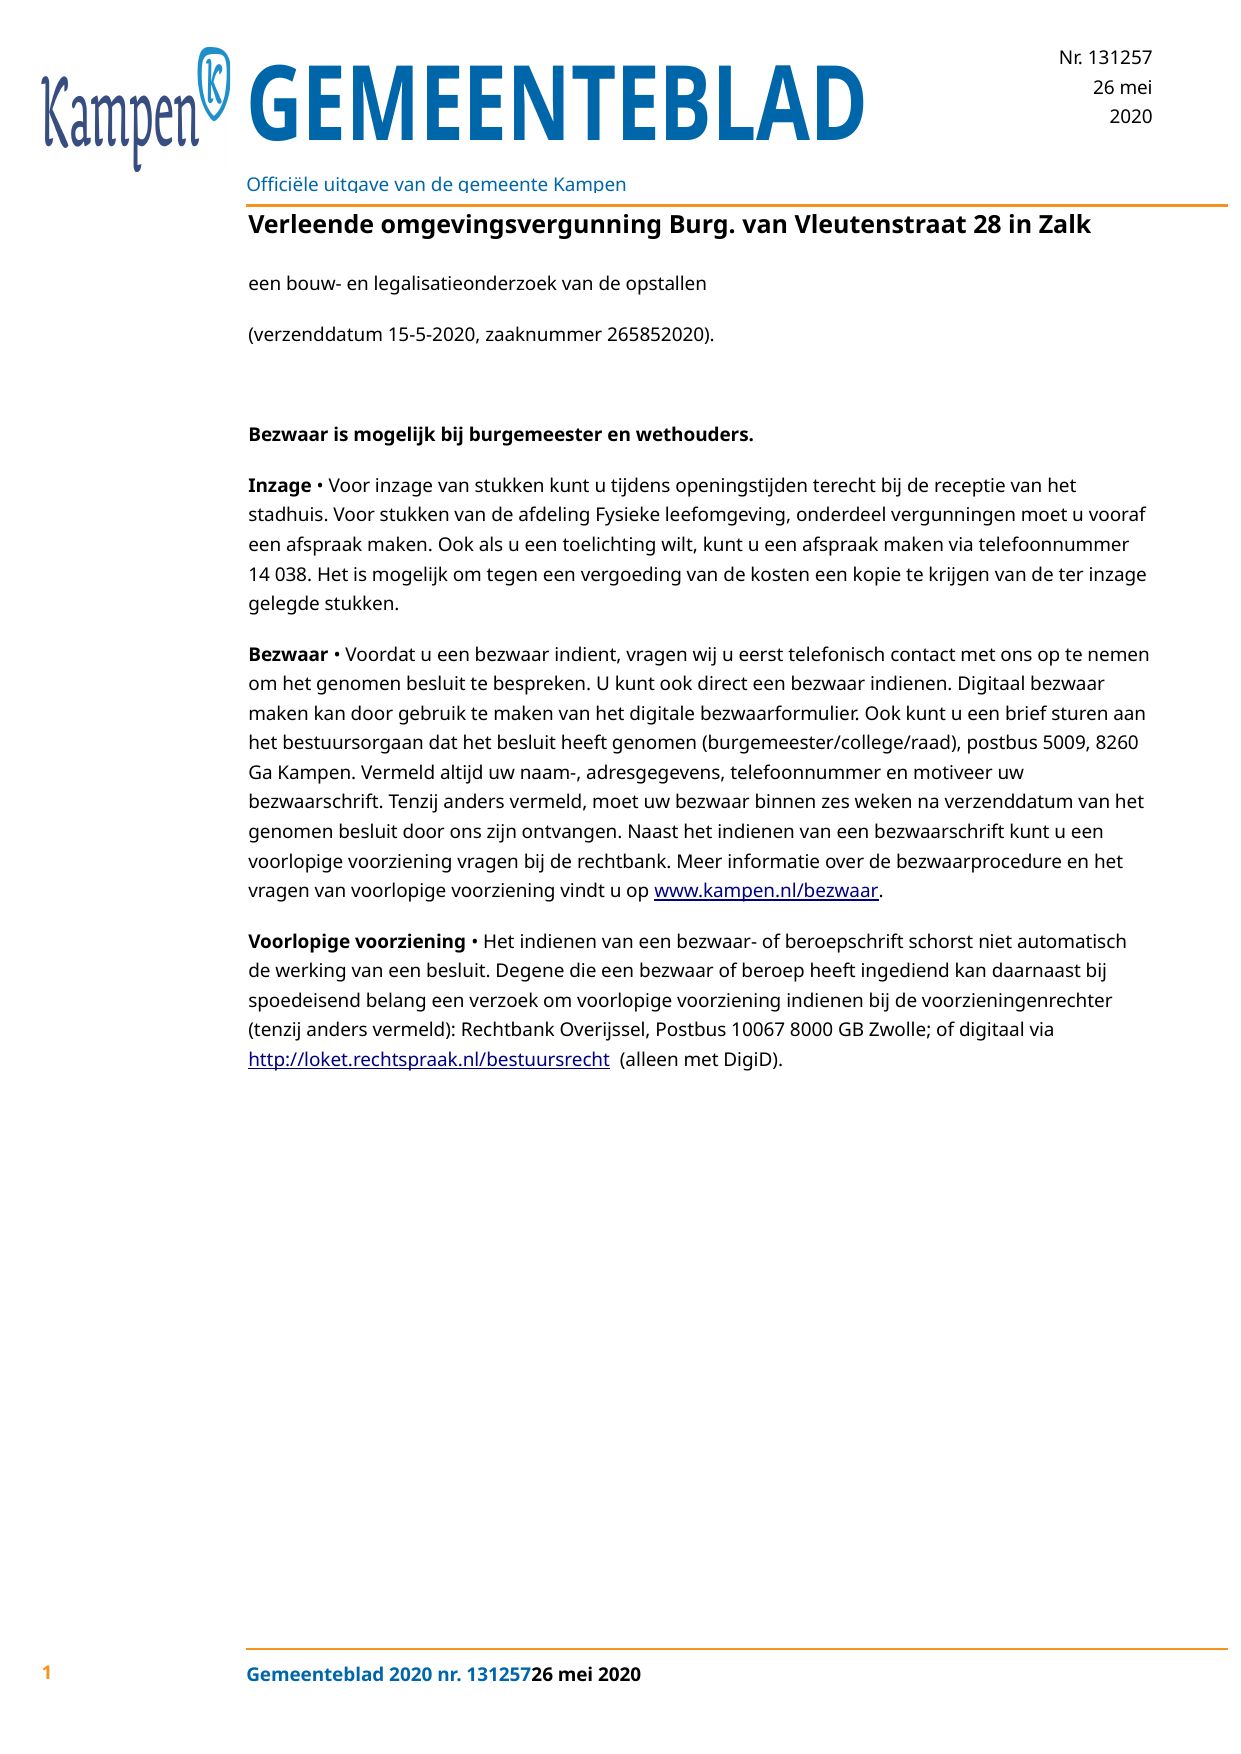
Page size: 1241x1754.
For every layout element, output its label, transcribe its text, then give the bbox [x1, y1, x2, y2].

text Bezwaar is mogelijk bij burgemeester en wethouders. [248, 422, 1152, 447]
text Verleende omgevingsvergunning Burg. van Vleutenstraat 28 in Zalk [248, 207, 1152, 241]
text Inzage • Voor inzage van stukken kunt u tijdens openingstijden terecht bij de receptie van het stadhuis. Voor stukken van de afdeling Fysieke leefomgeving, onderdeel vergunningen moet u vooraf een afspraak maken. Ook als u een toelichting wilt, kunt u een afspraak maken via telefoonnummer 14 038. Het is mogelijk om tegen een vergoeding van de kosten een kopie te krijgen van de ter inzage gelegde stukken. [248, 472, 1152, 616]
text Bezwaar • Voordat u een bezwaar indient, vragen wij u eerst telefonisch contact met ons op te nemen om het genomen besluit te bespreken. U kunt ook direct een bezwaar indienen. Digitaal bezwaar maken kan door gebruik te maken van het digitale bezwaarformulier. Ook kunt u een brief sturen aan het bestuursorgaan dat het besluit heeft genomen (burgemeester/college/raad), postbus 5009, 8260 Ga Kampen. Vermeld altijd uw naam-, adresgegevens, telefoonnummer en motiveer uw bezwaarschrift. Tenzij anders vermeld, moet uw bezwaar binnen zes weken na verzenddatum van het genomen besluit door ons zijn ontvangen. Naast het indienen van een bezwaarschrift kunt u een voorlopige voorziening vragen bij de rechtbank. Meer informatie over de bezwaarprocedure en het vragen van voorlopige voorziening vindt u op www.kampen.nl/bezwaar. [248, 641, 1152, 903]
text (verzenddatum 15-5-2020, zaaknummer 265852020). [248, 321, 1152, 346]
text Voorlopige voorziening • Het indienen van een bezwaar- of beroepschrift schorst niet automatisch de werking van een besluit. Degene die een bezwaar of beroep heeft ingediend kan daarnaast bij spoedeisend belang een verzoek om voorlopige voorziening indienen bij de voorzieningenrechter (tenzij anders vermeld): Rechtbank Overijssel, Postbus 10067 8000 GB Zwolle; of digitaal via http://loket.rechtspraak.nl/bestuursrecht (alleen met DigiD). [248, 928, 1152, 1072]
text een bouw- en legalisatieonderzoek van de opstallen [248, 270, 1152, 296]
picture [41, 47, 231, 172]
